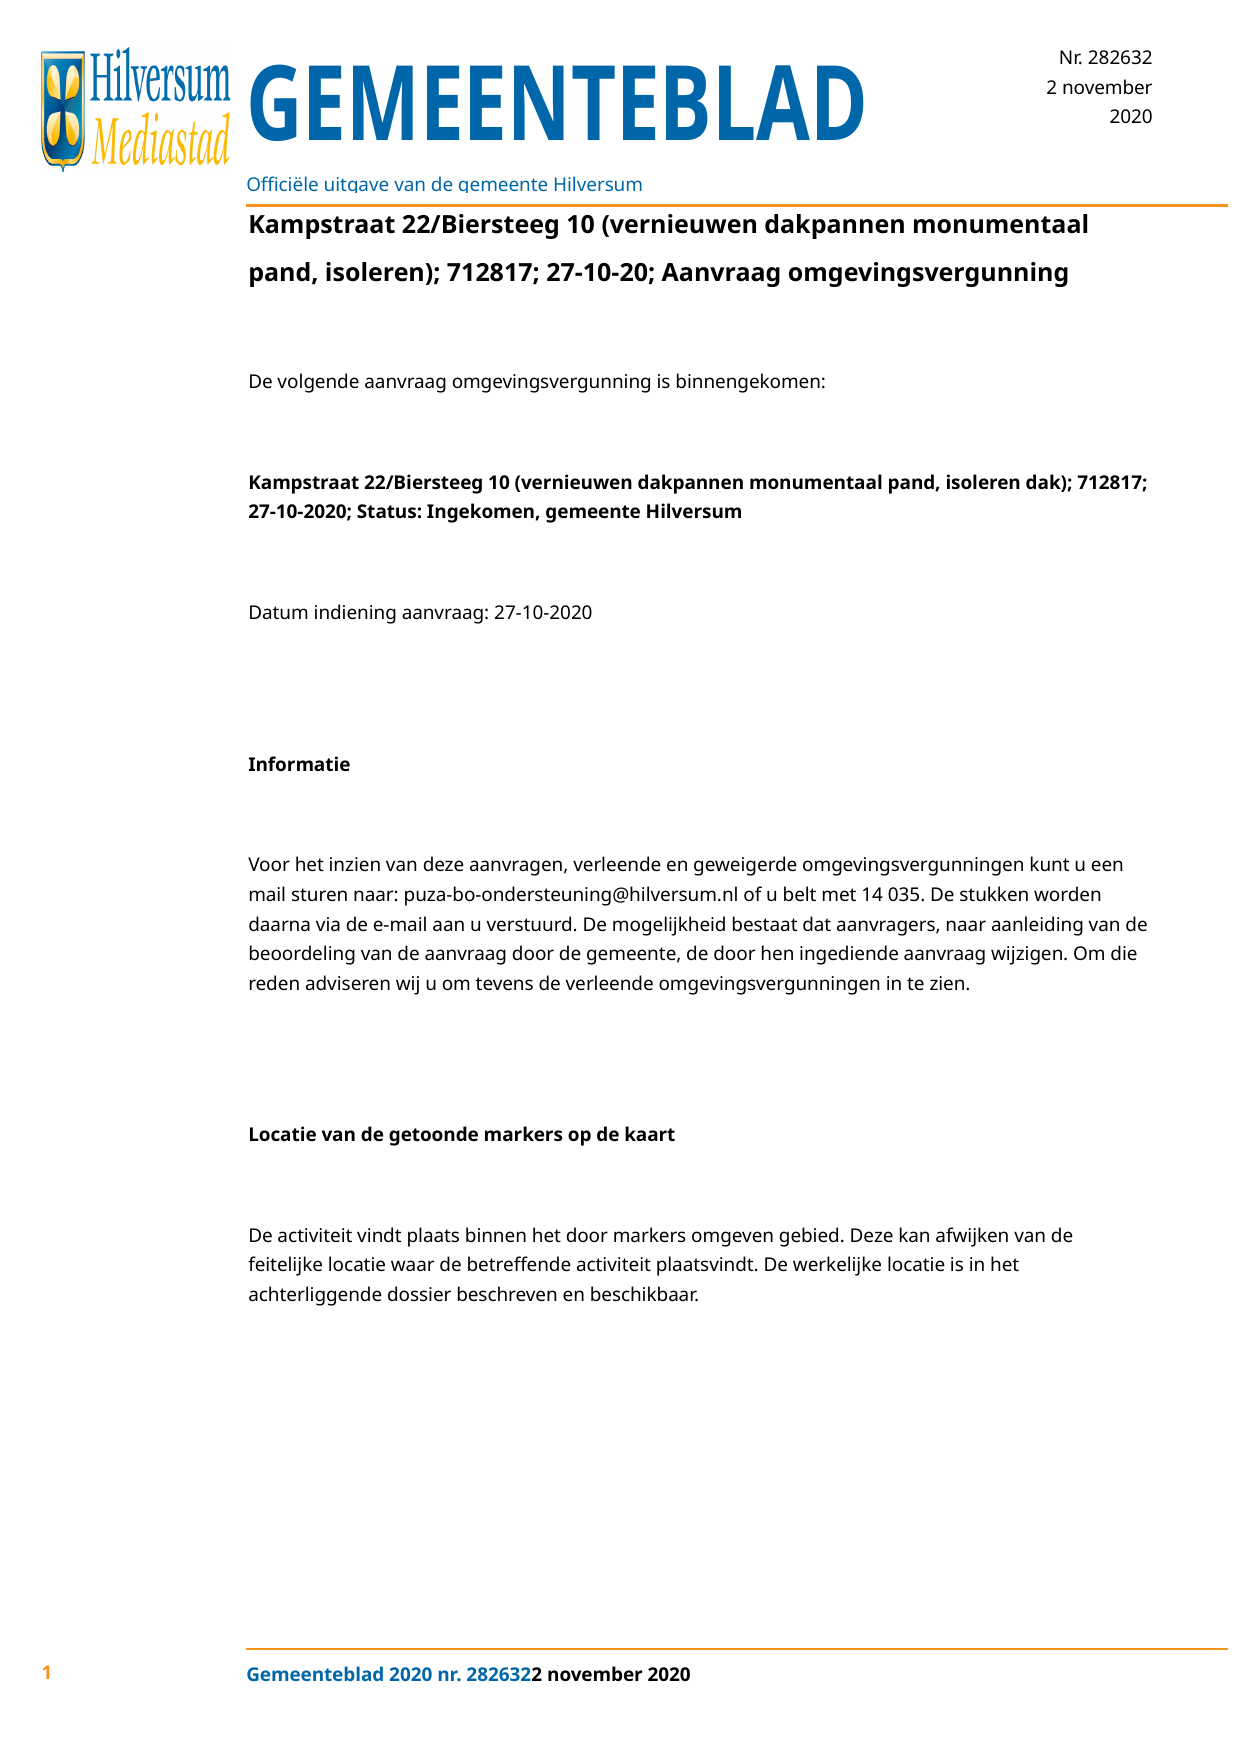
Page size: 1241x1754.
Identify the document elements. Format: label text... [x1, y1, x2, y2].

text Informatie [248, 751, 1152, 777]
text De activiteit vindt plaats binnen het door markers omgeven gebied. Deze kan afwijken van de feitelijke locatie waar de betreffende activiteit plaatsvindt. De werkelijke locatie is in het achterliggende dossier beschreven en beschikbaar. [248, 1222, 1152, 1307]
text Kampstraat 22/Biersteeg 10 (vernieuwen dakpannen monumentaal pand, isoleren); 712817; 27-10-20; Aanvraag omgevingsvergunning [248, 207, 1152, 288]
picture [41, 47, 231, 172]
text Datum indiening aanvraag: 27-10-2020 [248, 599, 1152, 625]
text Locatie van de getoonde markers op de kaart [248, 1121, 1152, 1147]
text Voor het inzien van deze aanvragen, verleende en geweigerde omgevingsvergunningen kunt u een mail sturen naar: puza-bo-ondersteuning@hilversum.nl of u belt met 14 035. De stukken worden daarna via de e-mail aan u verstuurd. De mogelijkheid bestaat dat aanvragers, naar aanleiding van de beoordeling van de aanvraag door de gemeente, de door hen ingediende aanvraag wijzigen. Om die reden adviseren wij u om tevens de verleende omgevingsvergunningen in te zien. [248, 852, 1152, 996]
text Kampstraat 22/Biersteeg 10 (vernieuwen dakpannen monumentaal pand, isoleren dak); 712817; 27-10-2020; Status: Ingekomen, gemeente Hilversum [248, 469, 1152, 524]
text De volgende aanvraag omgevingsvergunning is binnengekomen: [248, 368, 1152, 394]
